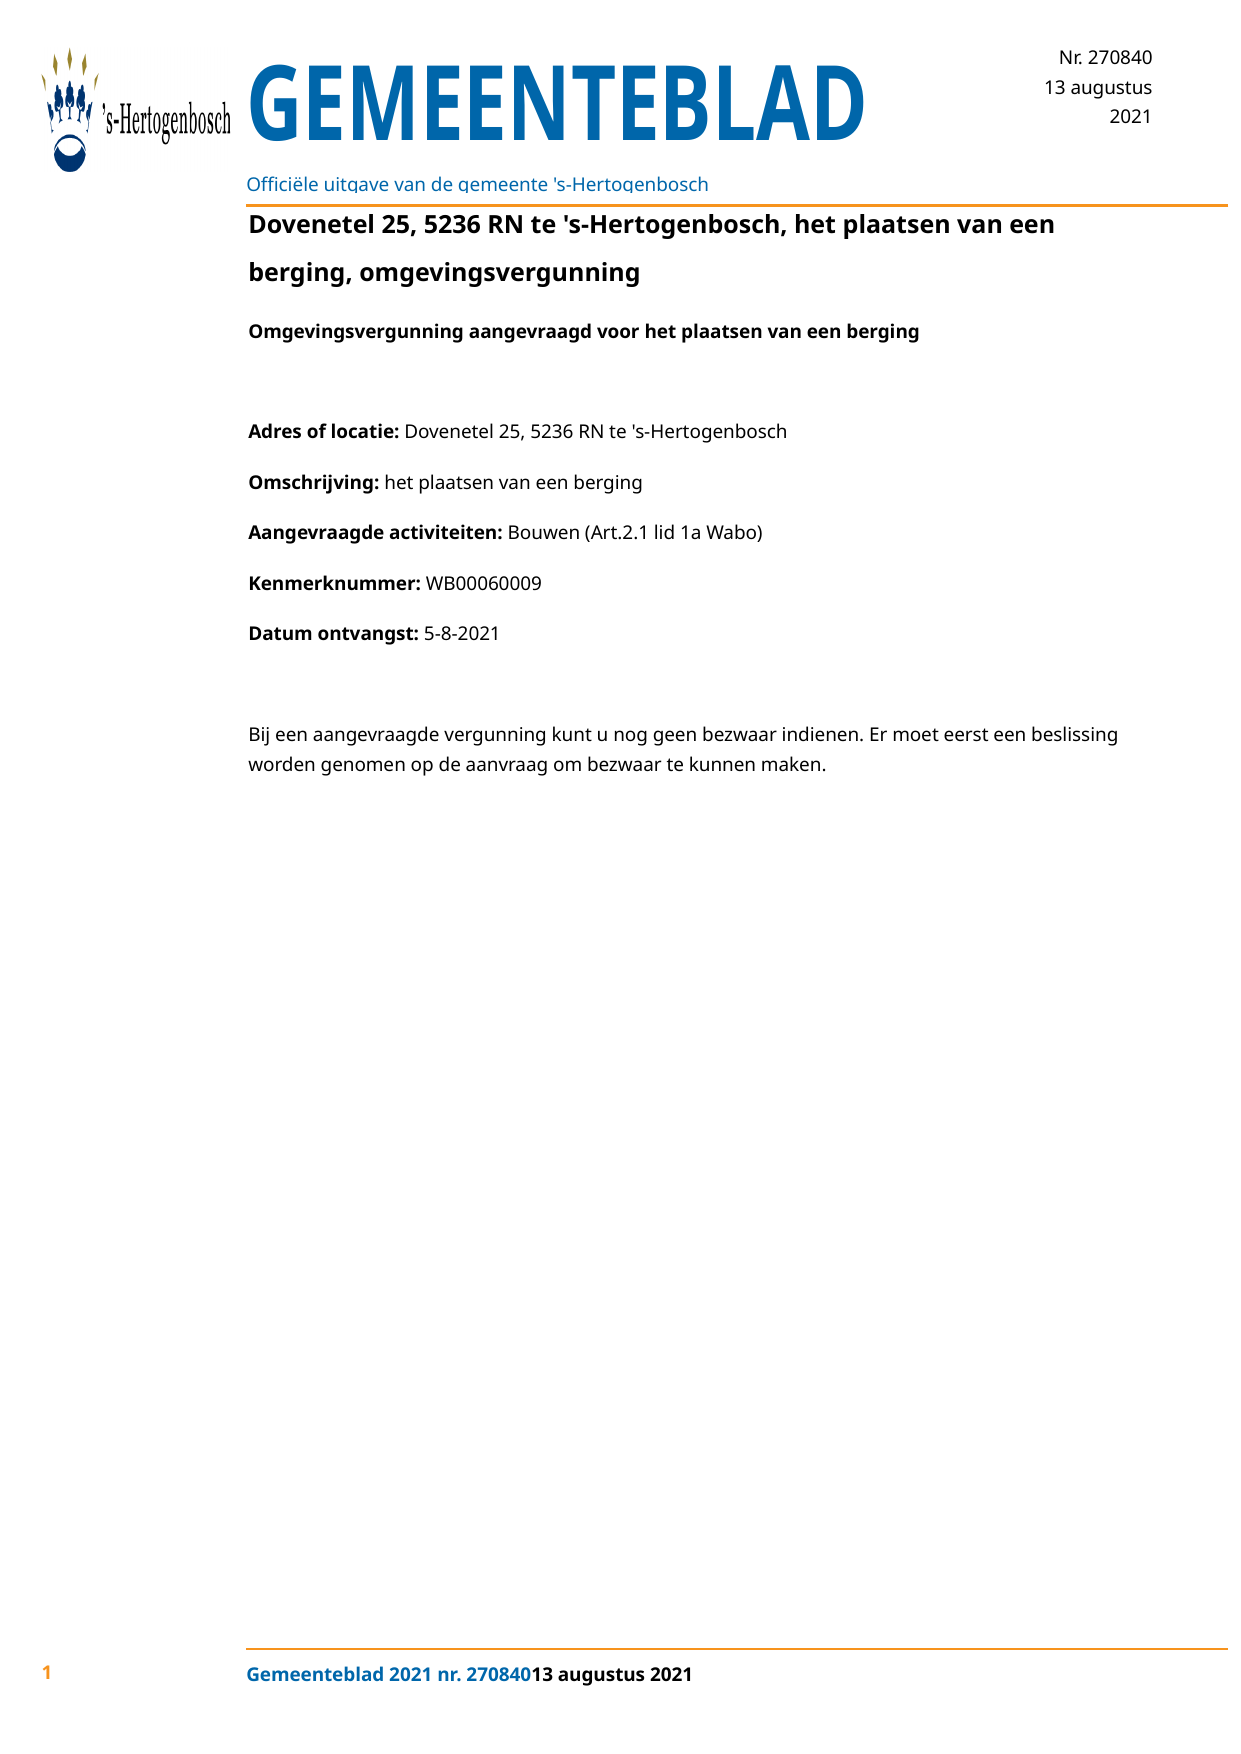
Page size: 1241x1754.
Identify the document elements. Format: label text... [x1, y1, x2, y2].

text Omschrijving: het plaatsen van een berging [248, 469, 1152, 495]
text Aangevraagde activiteiten: Bouwen (Art.2.1 lid 1a Wabo) [248, 519, 1152, 545]
picture [41, 47, 231, 172]
text Dovenetel 25, 5236 RN te 's-Hertogenbosch, het plaatsen van een berging, omgevingsvergunning [248, 207, 1152, 288]
text Omgevingsvergunning aangevraagd voor het plaatsen van een berging [248, 318, 1152, 344]
text Bij een aangevraagde vergunning kunt u nog geen bezwaar indienen. Er moet eerst een beslissing worden genomen op de aanvraag om bezwaar te kunnen maken. [248, 721, 1152, 777]
text Kenmerknummer: WB00060009 [248, 570, 1152, 596]
text Datum ontvangst: 5-8-2021 [248, 620, 1152, 646]
text Adres of locatie: Dovenetel 25, 5236 RN te 's-Hertogenbosch [248, 419, 1152, 444]
